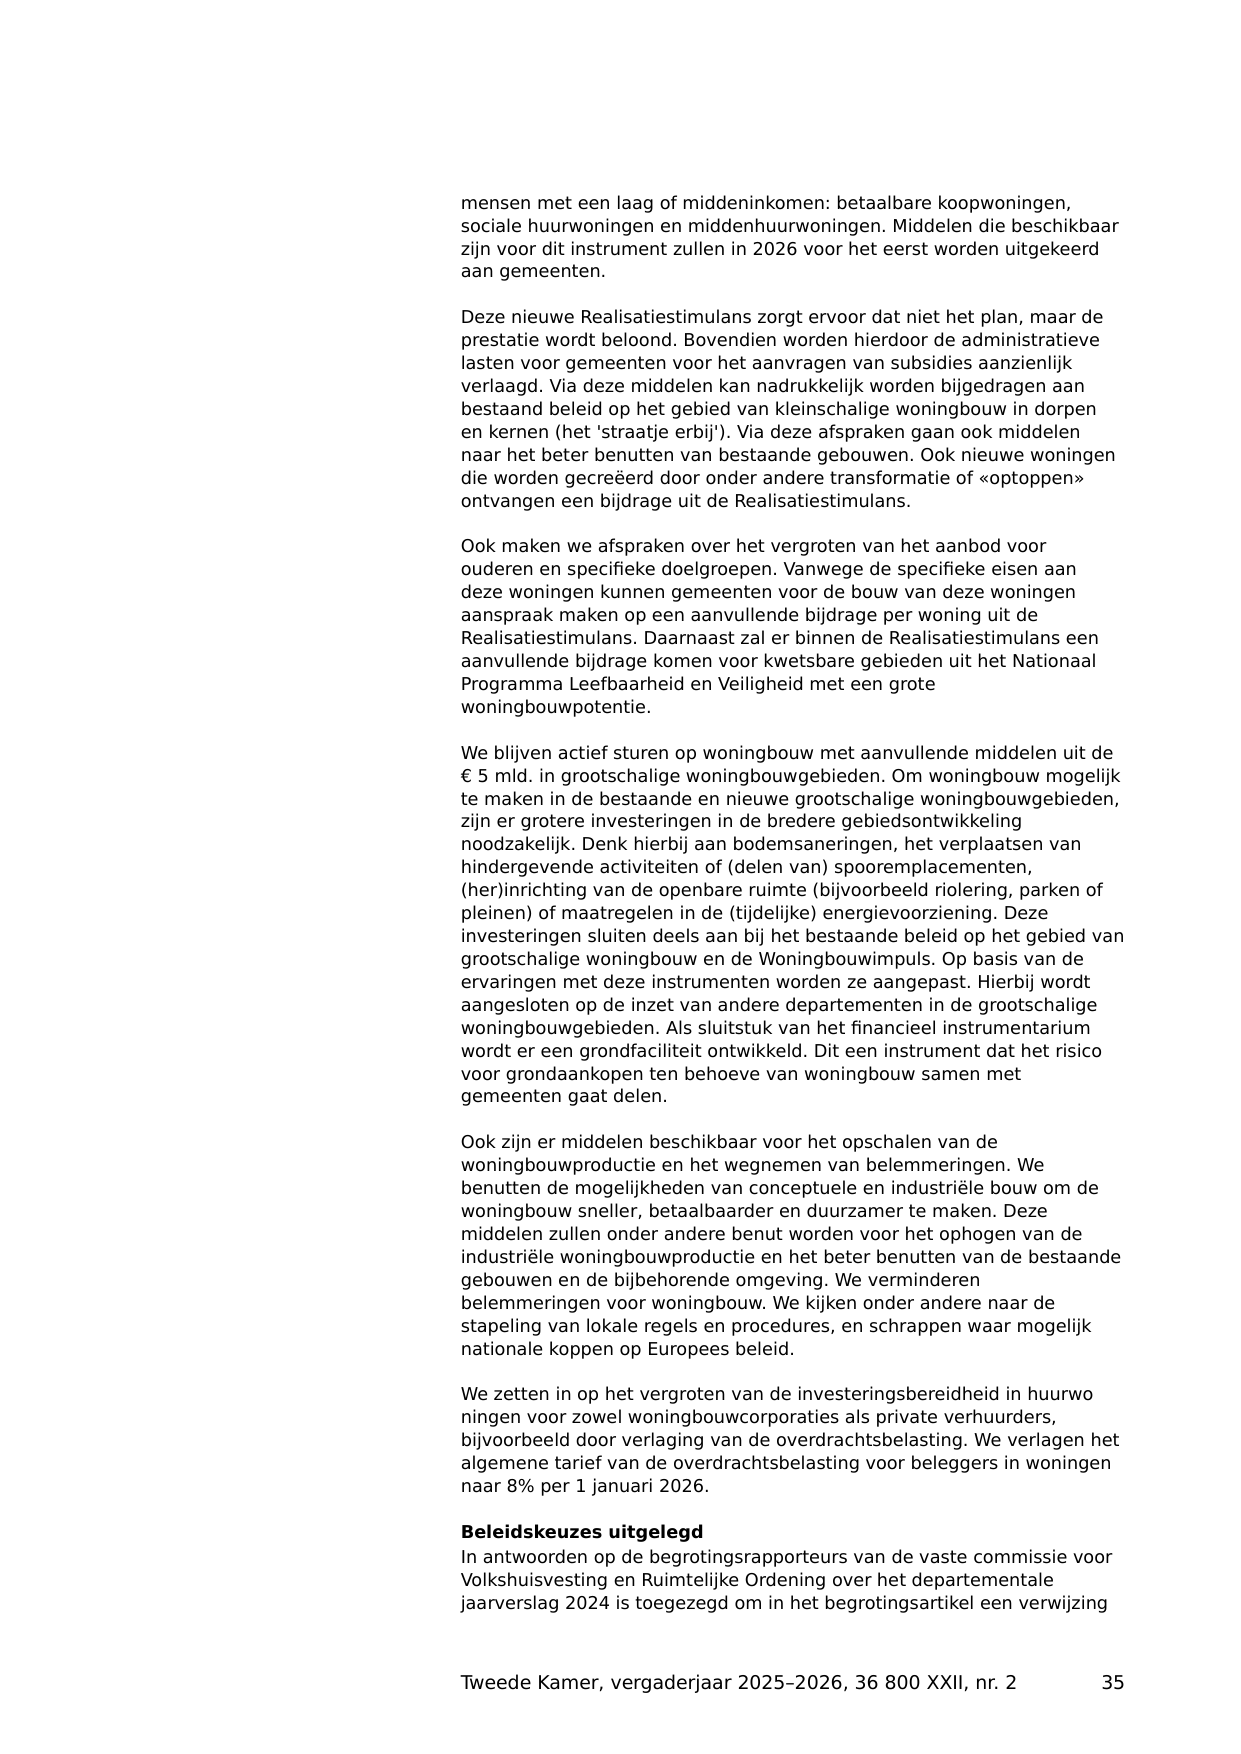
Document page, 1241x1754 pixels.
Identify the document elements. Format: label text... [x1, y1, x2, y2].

text Beleidskeuzes uitgelegd [461, 1520, 1125, 1543]
text mensen met een laag of middeninkomen: betaalbare koopwoningen, sociale huurwoningen en middenhuurwoningen. Middelen die beschikbaar zijn voor dit instrument zullen in 2026 voor het eerst worden uitgekeerd aan gemeenten. [461, 191, 1125, 282]
text We zetten in op het vergroten van de investeringsbereidheid in huurwo­ ningen voor zowel woningbouwcorporaties als private verhuurders, bĳvoorbeeld door verlaging van de overdrachtsbelasting. We verlagen het algemene tarief van de overdrachtsbelasting voor beleggers in woningen naar 8% per 1 januari 2026. [461, 1382, 1125, 1497]
text Ook zĳn er middelen beschikbaar voor het opschalen van de woningbouwproductie en het wegnemen van belemmeringen. We benutten de mogelĳkheden van conceptuele en industriële bouw om de woningbouw sneller, betaalbaarder en duurzamer te maken. Deze middelen zullen onder andere benut worden voor het ophogen van de industriële woningbouwproductie en het beter benutten van de bestaande gebouwen en de bijbehorende omgeving. We verminderen belemmeringen voor woningbouw. We kĳken onder andere naar de stapeling van lokale regels en procedures, en schrappen waar mogelĳk nationale koppen op Europees beleid. [461, 1130, 1125, 1359]
text We blĳven actief sturen op woningbouw met aanvullende middelen uit de € 5 mld. in grootschalige woningbouw­gebieden. Om woningbouw mogelijk te maken in de bestaande en nieuwe grootschalige woningbouwgebieden, zijn er grotere investeringen in de bredere gebiedsontwikkeling noodzakelijk. Denk hierbij aan bodemsaneringen, het verplaatsen van hindergevende activiteiten of (delen van) spooremplacementen, (her)inrichting van de openbare ruimte (bijvoorbeeld riolering, parken of pleinen) of maatregelen in de (tijdelijke) energievoorziening. Deze investeringen sluiten deels aan bĳ het bestaande beleid op het gebied van grootschalige woningbouw en de Woningbouwimpuls. Op basis van de ervaringen met deze instrumenten worden ze aangepast. Hierbĳ wordt aangesloten op de inzet van andere departementen in de grootschalige woningbouwgebieden. Als sluitstuk van het financieel instrumentarium wordt er een grondfaciliteit ontwikkeld. Dit een instrument dat het risico voor grondaankopen ten behoeve van woningbouw samen met gemeenten gaat delen. [461, 741, 1125, 1107]
text Deze nieuwe Realisatiestimulans zorgt ervoor dat niet het plan, maar de prestatie wordt beloond. Bovendien worden hierdoor de administratieve lasten voor gemeenten voor het aanvragen van subsidies aanzienlĳk verlaagd. Via deze middelen kan nadrukkelĳk worden bĳgedragen aan bestaand beleid op het gebied van kleinschalige woningbouw in dorpen en kernen (het 'straatje erbĳ'). Via deze afspraken gaan ook middelen naar het beter benutten van bestaande gebouwen. Ook nieuwe woningen die worden gecreëerd door onder andere transformatie of «optoppen» ontvangen een bĳdrage uit de Realisatiestimulans. [461, 305, 1125, 512]
text Ook maken we afspraken over het vergroten van het aanbod voor ouderen en specifieke doelgroepen. Vanwege de specifieke eisen aan deze woningen kunnen gemeenten voor de bouw van deze woningen aanspraak maken op een aanvullende bĳdrage per woning uit de Realisatiestimulans. Daarnaast zal er binnen de Realisatiestimulans een aanvullende bijdrage komen voor kwetsbare gebieden uit het Nationaal Programma Leefbaarheid en Veiligheid met een grote woningbouwpotentie. [461, 534, 1125, 718]
text In antwoorden op de begrotingsrapporteurs van de vaste commissie voor Volkshuisvesting en Ruimtelijke Ordening over het departementale jaarverslag 2024 is toegezegd om in het begrotingsartikel een verwijzing [461, 1545, 1125, 1614]
